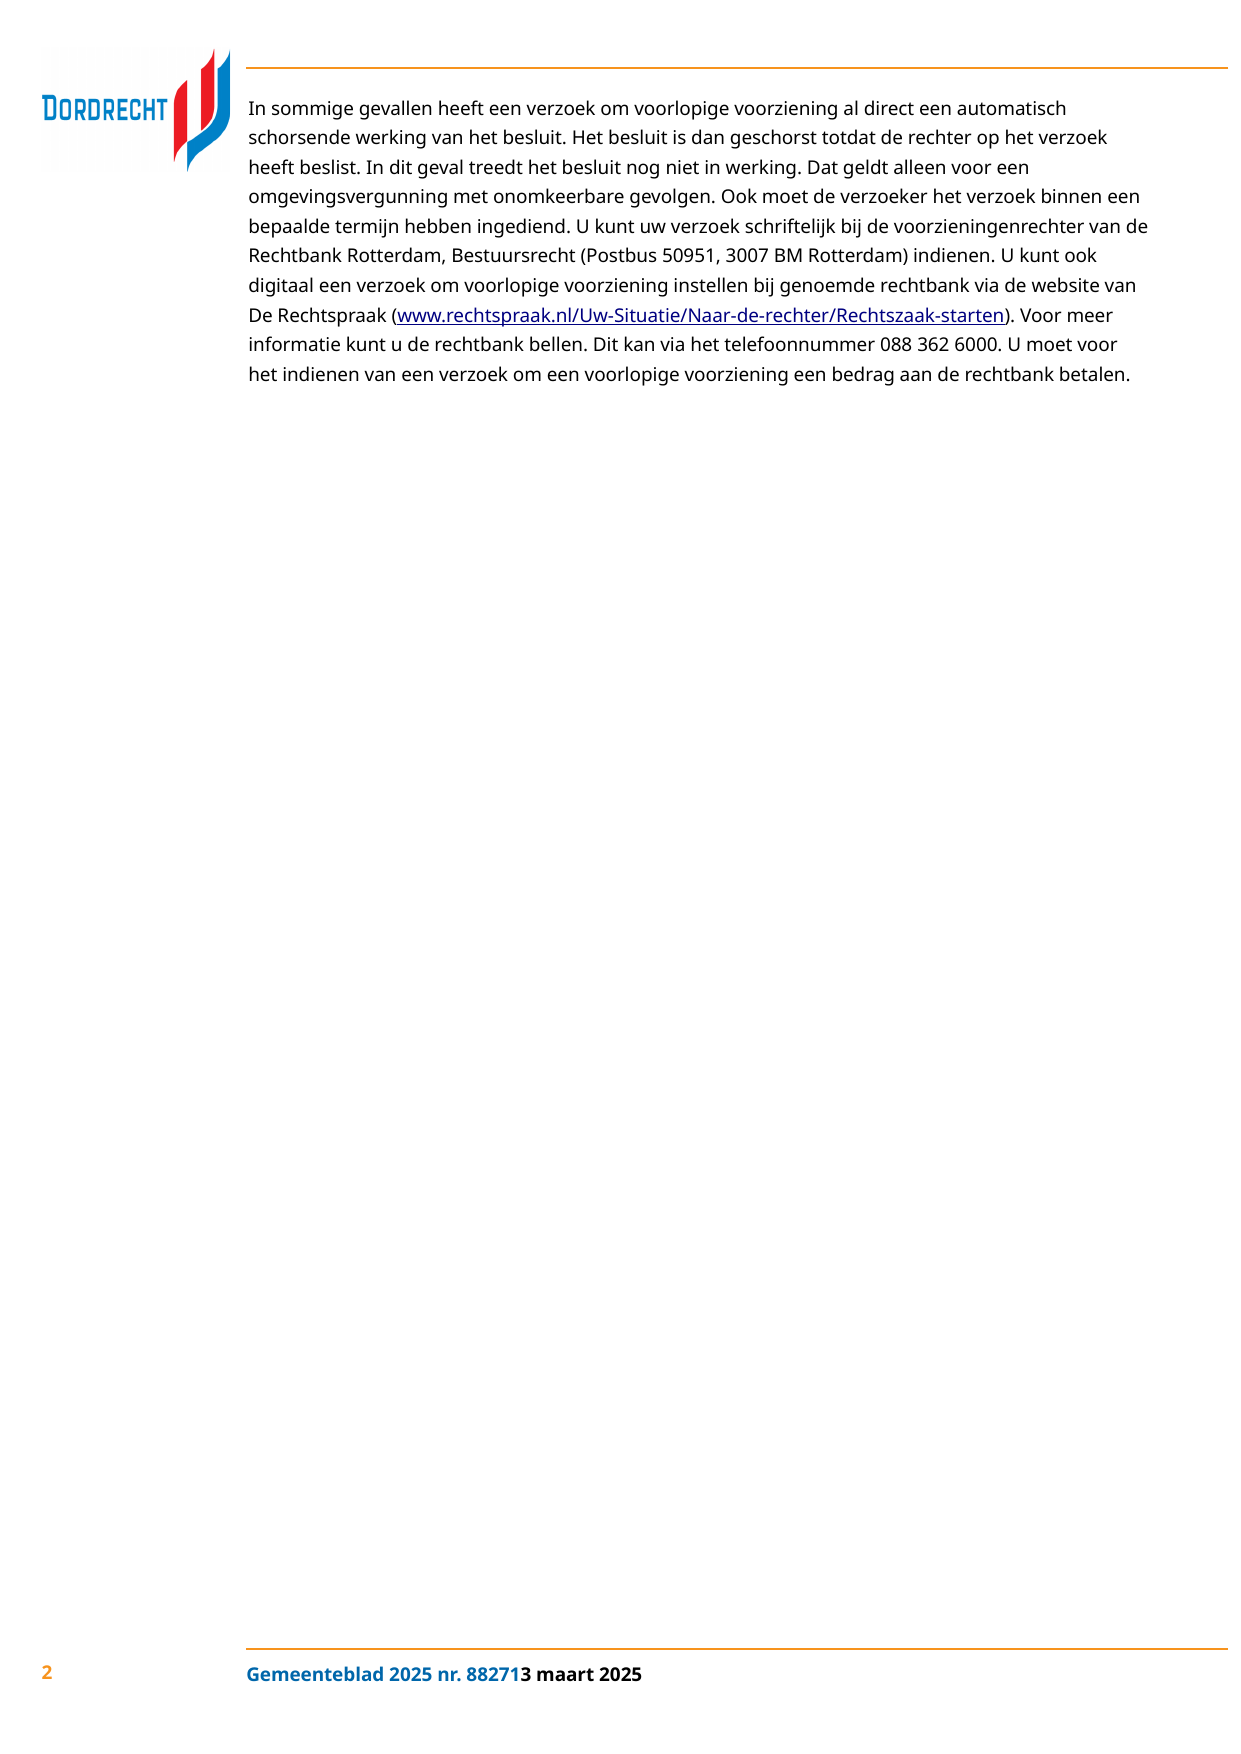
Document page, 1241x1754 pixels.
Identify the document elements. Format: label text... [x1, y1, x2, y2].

text In sommige gevallen heeft een verzoek om voorlopige voorziening al direct een automatisch schorsende werking van het besluit. Het besluit is dan geschorst totdat de rechter op het verzoek heeft beslist. In dit geval treedt het besluit nog niet in werking. Dat geldt alleen voor een omgevingsvergunning met onomkeerbare gevolgen. Ook moet de verzoeker het verzoek binnen een bepaalde termijn hebben ingediend. U kunt uw verzoek schriftelijk bij de voorzieningenrechter van de Rechtbank Rotterdam, Bestuursrecht (Postbus 50951, 3007 BM Rotterdam) indienen. U kunt ook digitaal een verzoek om voorlopige voorziening instellen bij genoemde rechtbank via de website van De Rechtspraak (www.rechtspraak.nl/Uw-Situatie/Naar-de-rechter/Rechtszaak-starten). Voor meer informatie kunt u de rechtbank bellen. Dit kan via het telefoonnummer 088 362 6000. U moet voor het indienen van een verzoek om een voorlopige voorziening een bedrag aan de rechtbank betalen. [248, 95, 1152, 387]
picture [41, 47, 231, 172]
